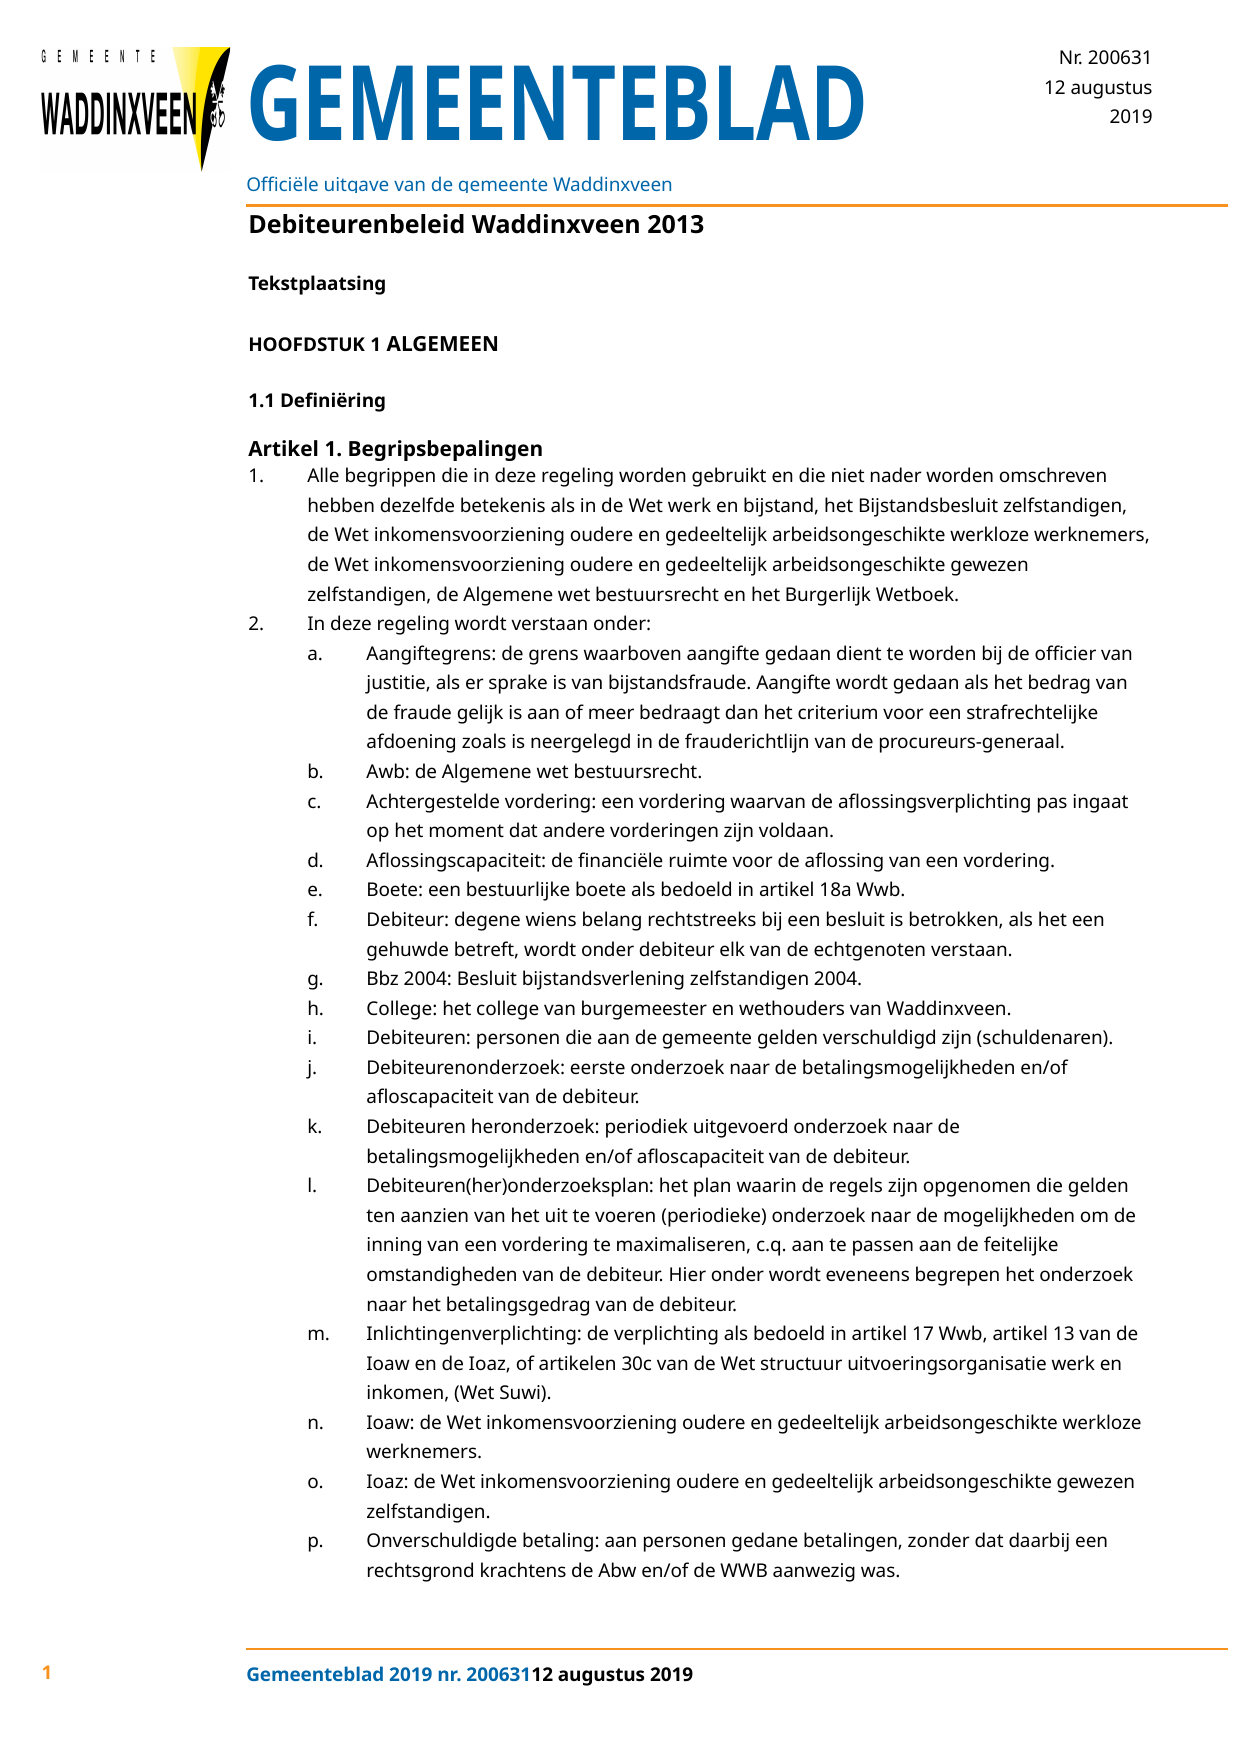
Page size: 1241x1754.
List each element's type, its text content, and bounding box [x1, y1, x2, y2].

list Bbz 2004: Besluit bijstandsverlening zelfstandigen 2004. [307, 965, 1152, 991]
list Debiteurenonderzoek: eerste onderzoek naar de betalingsmogelijkheden en/of afloscapaciteit van de debiteur. [307, 1054, 1152, 1109]
list Awb: de Algemene wet bestuursrecht. [307, 758, 1152, 784]
list Ioaw: de Wet inkomensvoorziening oudere en gedeeltelijk arbeidsongeschikte werkloze werknemers. [307, 1409, 1152, 1464]
list Onverschuldigde betaling: aan personen gedane betalingen, zonder dat daarbij een rechtsgrond krachtens de Abw en/of de WWB aanwezig was. [307, 1527, 1152, 1583]
text Tekstplaatsing [248, 270, 1152, 296]
list Aflossingscapaciteit: de financiële ruimte voor de aflossing van een vordering. [307, 847, 1152, 873]
list Debiteur: degene wiens belang rechtstreeks bij een besluit is betrokken, als het een gehuwde betreft, wordt onder debiteur elk van de echtgenoten verstaan. [307, 906, 1152, 962]
list Alle begrippen die in deze regeling worden gebruikt en die niet nader worden omschreven hebben dezelfde betekenis als in de Wet werk en bijstand, het Bijstandsbesluit zelfstandigen, de Wet inkomensvoorziening oudere en gedeeltelijk arbeidsongeschikte werkloze werknemers, de Wet inkomensvoorziening oudere en gedeeltelijk arbeidsongeschikte gewezen zelfstandigen, de Algemene wet bestuursrecht en het Burgerlijk Wetboek. [248, 462, 1152, 607]
text 1.1 Definiëring [248, 387, 1152, 413]
text HOOFDSTUK 1 ALGEMEEN [248, 329, 1152, 358]
list In deze regeling wordt verstaan onder: [248, 610, 1152, 636]
list Debiteuren heronderzoek: periodiek uitgevoerd onderzoek naar de betalingsmogelijkheden en/of afloscapaciteit van de debiteur. [307, 1113, 1152, 1169]
list Debiteuren: personen die aan de gemeente gelden verschuldigd zijn (schuldenaren). [307, 1024, 1152, 1050]
text Debiteurenbeleid Waddinxveen 2013 [248, 207, 1152, 241]
list Achtergestelde vordering: een vordering waarvan de aflossingsverplichting pas ingaat op het moment dat andere vorderingen zijn voldaan. [307, 788, 1152, 843]
list College: het college van burgemeester en wethouders van Waddinxveen. [307, 995, 1152, 1021]
picture [41, 47, 231, 172]
list Debiteuren(her)onderzoeksplan: het plan waarin de regels zijn opgenomen die gelden ten aanzien van het uit te voeren (periodieke) onderzoek naar de mogelijkheden om de inning van een vordering te maximaliseren, c.q. aan te passen aan de feitelijke omstandigheden van de debiteur. Hier onder wordt eveneens begrepen het onderzoek naar het betalingsgedrag van de debiteur. [307, 1172, 1152, 1317]
list Ioaz: de Wet inkomensvoorziening oudere en gedeeltelijk arbeidsongeschikte gewezen zelfstandigen. [307, 1468, 1152, 1524]
text Artikel 1. Begripsbepalingen [248, 434, 1152, 462]
list Aangiftegrens: de grens waarboven aangifte gedaan dient te worden bij de officier van justitie, als er sprake is van bijstandsfraude. Aangifte wordt gedaan als het bedrag van de fraude gelijk is aan of meer bedraagt dan het criterium voor een strafrechtelijke afdoening zoals is neergelegd in de frauderichtlijn van de procureurs-generaal. [307, 640, 1152, 754]
list Boete: een bestuurlijke boete als bedoeld in artikel 18a Wwb. [307, 877, 1152, 902]
list Inlichtingenverplichting: de verplichting als bedoeld in artikel 17 Wwb, artikel 13 van de Ioaw en de Ioaz, of artikelen 30c van de Wet structuur uitvoeringsorganisatie werk en inkomen, (Wet Suwi). [307, 1320, 1152, 1405]
